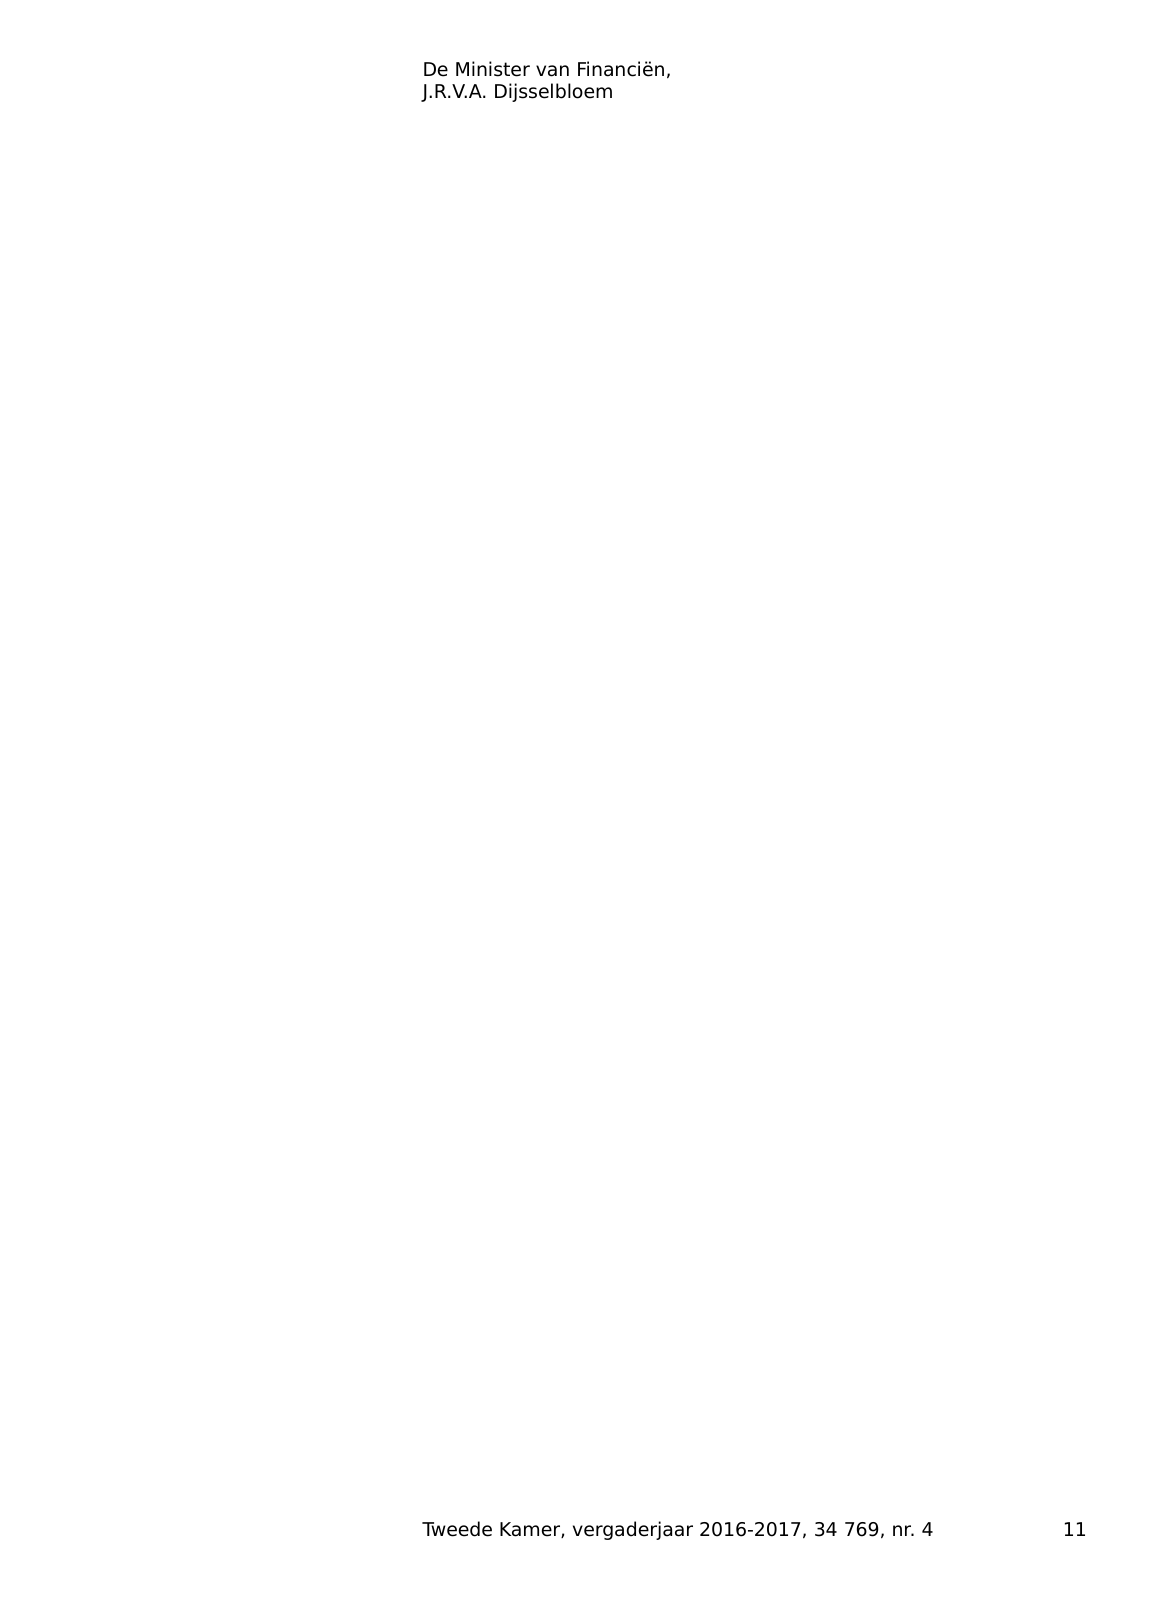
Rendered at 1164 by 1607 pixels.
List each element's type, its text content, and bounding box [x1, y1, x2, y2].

text De Minister van Financiën, J.R.V.A. Dijsselbloem [422, 59, 1087, 103]
